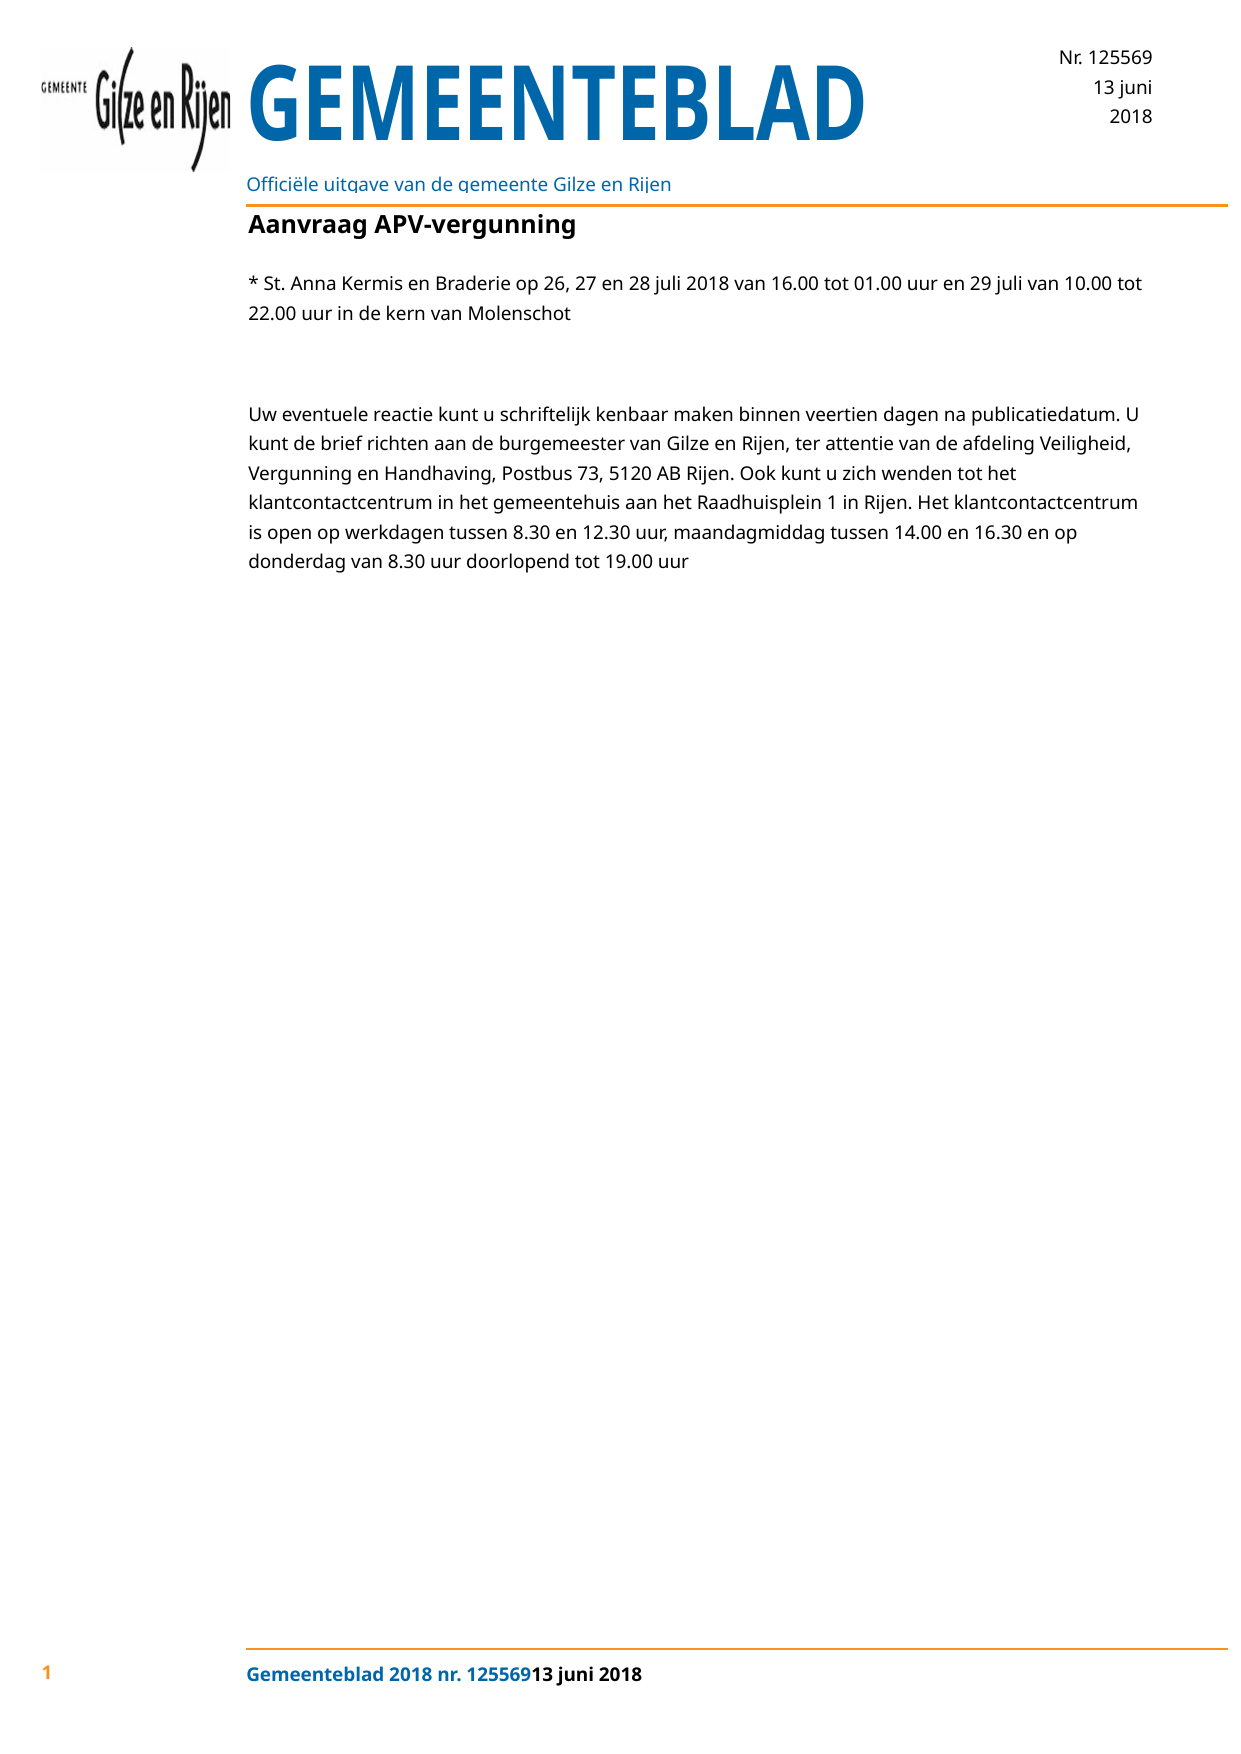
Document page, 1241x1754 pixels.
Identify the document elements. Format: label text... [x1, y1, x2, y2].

picture [41, 47, 231, 172]
text Aanvraag APV-vergunning [248, 207, 1152, 241]
text * St. Anna Kermis en Braderie op 26, 27 en 28 juli 2018 van 16.00 tot 01.00 uur en 29 juli van 10.00 tot 22.00 uur in de kern van Molenschot [248, 270, 1152, 326]
text Uw eventuele reactie kunt u schriftelijk kenbaar maken binnen veertien dagen na publicatiedatum. U kunt de brief richten aan de burgemeester van Gilze en Rijen, ter attentie van de afdeling Veiligheid, Vergunning en Handhaving, Postbus 73, 5120 AB Rijen. Ook kunt u zich wenden tot het klantcontactcentrum in het gemeentehuis aan het Raadhuisplein 1 in Rijen. Het klantcontactcentrum is open op werkdagen tussen 8.30 en 12.30 uur, maandagmiddag tussen 14.00 en 16.30 en op donderdag van 8.30 uur doorlopend tot 19.00 uur [248, 401, 1152, 574]
